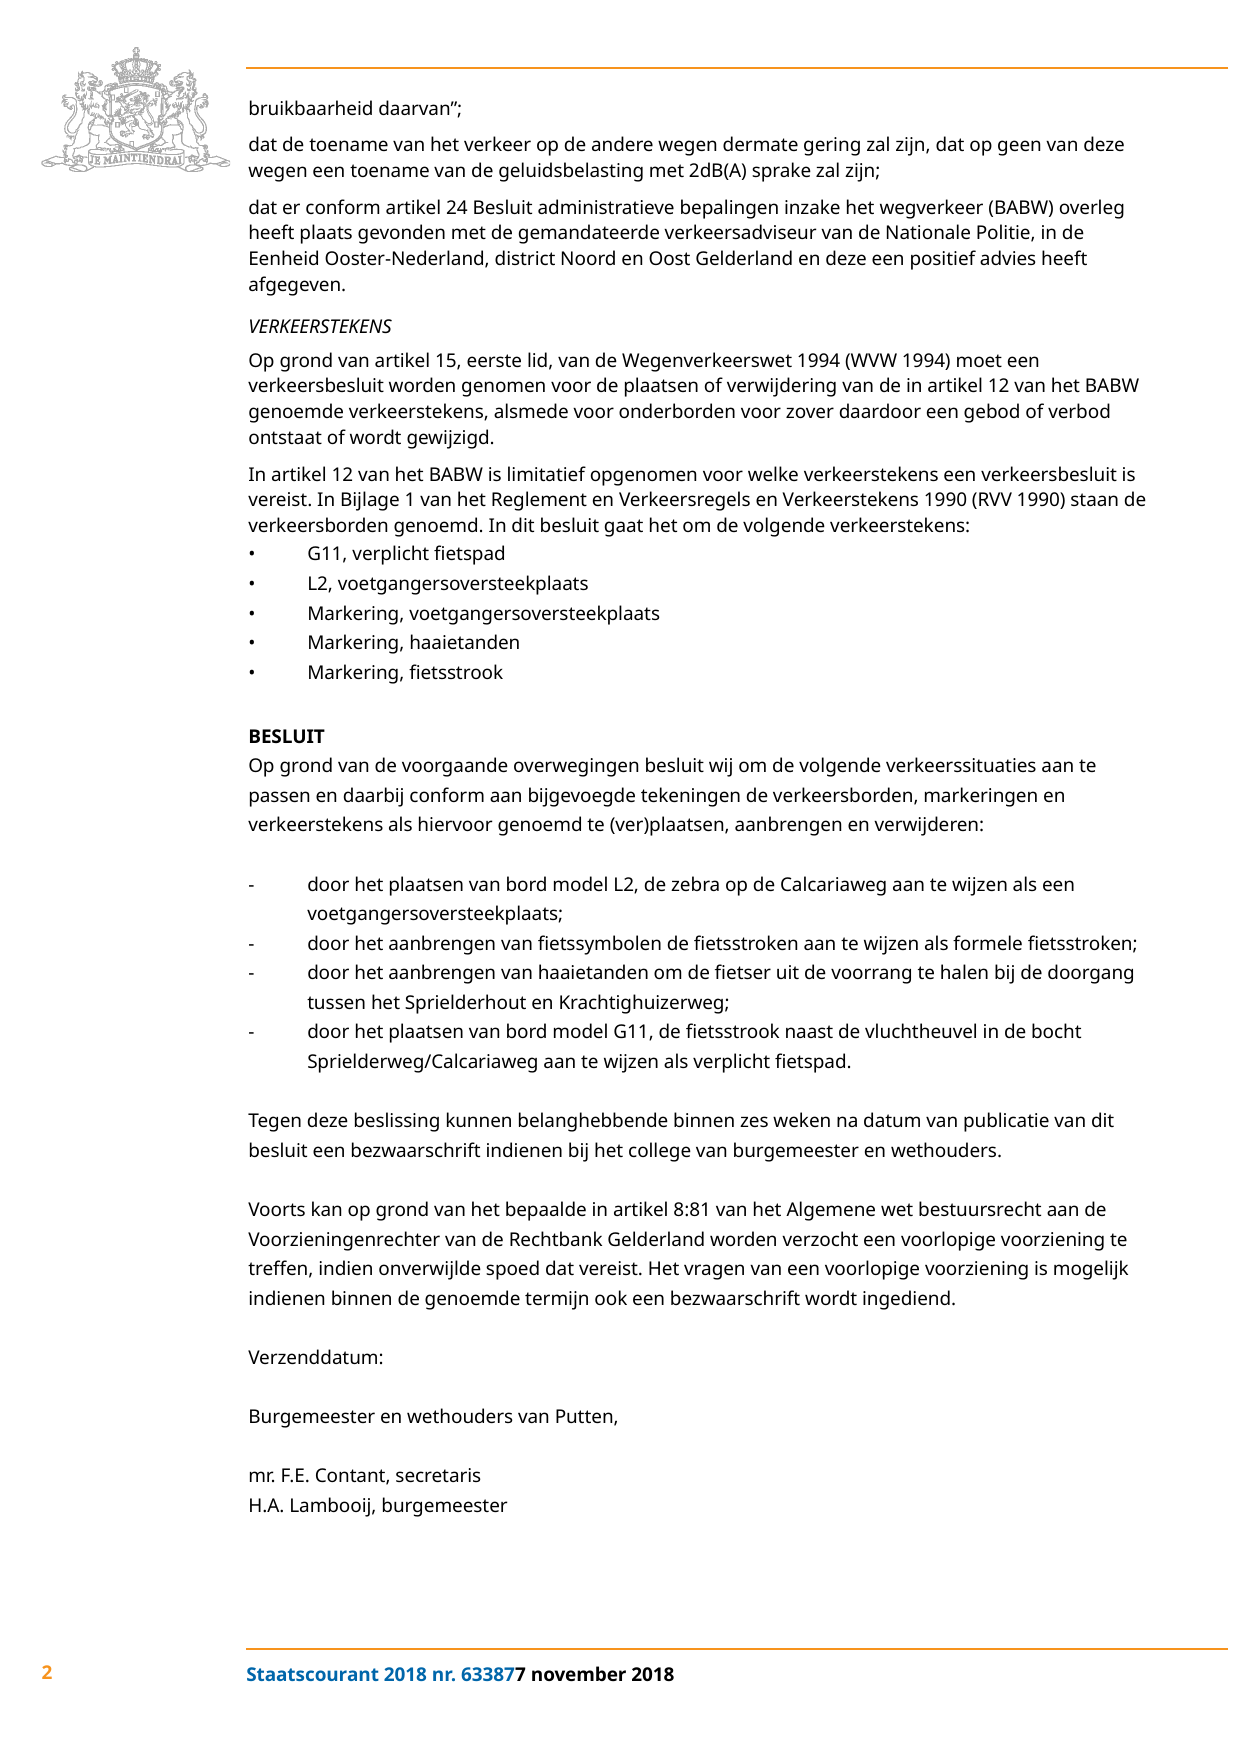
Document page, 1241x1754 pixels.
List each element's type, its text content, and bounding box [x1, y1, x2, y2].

list door het plaatsen van bord model G11, de fietsstrook naast de vluchtheuvel in de bocht Sprielderweg/Calcariaweg aan te wijzen als verplicht fietspad. [248, 1019, 1152, 1074]
list door het plaatsen van bord model L2, de zebra op de Calcariaweg aan te wijzen als een voetgangersoversteekplaats; [248, 871, 1152, 926]
list G11, verplicht fietspad [248, 541, 1152, 566]
text Burgemeester en wethouders van Putten, [248, 1403, 1152, 1429]
text dat er conform artikel 24 Besluit administratieve bepalingen inzake het wegverkeer (BABW) overleg heeft plaats gevonden met de gemandateerde verkeersadviseur van de Nationale Politie, in de Eenheid Ooster-Nederland, district Noord en Oost Gelderland en deze een positief advies heeft afgegeven. [248, 194, 1152, 297]
list door het aanbrengen van haaietanden om de fietser uit de voorrang te halen bij de doorgang tussen het Sprielderhout en Krachtighuizerweg; [248, 959, 1152, 1015]
text H.A. Lambooij, burgemeester [248, 1492, 1152, 1518]
text bruikbaarheid daarvan”; [248, 95, 1152, 121]
list Markering, voetgangersoversteekplaats [248, 600, 1152, 626]
text Tegen deze beslissing kunnen belanghebbende binnen zes weken na datum van publicatie van dit besluit een bezwaarschrift indienen bij het college van burgemeester en wethouders. [248, 1107, 1152, 1163]
text Voorts kan op grond van het bepaalde in artikel 8:81 van het Algemene wet bestuursrecht aan de Voorzieningenrechter van de Rechtbank Gelderland worden verzocht een voorlopige voorziening te treffen, indien onverwijlde spoed dat vereist. Het vragen van een voorlopige voorziening is mogelijk indienen binnen de genoemde termijn ook een bezwaarschrift wordt ingediend. [248, 1196, 1152, 1311]
list Markering, haaietanden [248, 629, 1152, 655]
text dat de toename van het verkeer op de andere wegen dermate gering zal zijn, dat op geen van deze wegen een toename van de geluidsbelasting met 2dB(A) sprake zal zijn; [248, 131, 1152, 183]
list L2, voetgangersoversteekplaats [248, 570, 1152, 596]
list door het aanbrengen van fietssymbolen de fietsstroken aan te wijzen als formele fietsstroken; [248, 930, 1152, 956]
text In artikel 12 van het BABW is limitatief opgenomen voor welke verkeerstekens een verkeersbesluit is vereist. In Bijlage 1 van het Reglement en Verkeersregels en Verkeerstekens 1990 (RVV 1990) staan de verkeersborden genoemd. In dit besluit gaat het om de volgende verkeerstekens: [248, 461, 1152, 538]
list Markering, fietsstrook [248, 659, 1152, 685]
text mr. F.E. Contant, secretaris [248, 1462, 1152, 1488]
text Op grond van de voorgaande overwegingen besluit wij om de volgende verkeerssituaties aan te passen en daarbij conform aan bijgevoegde tekeningen de verkeersborden, markeringen en verkeerstekens als hiervoor genoemd te (ver)plaatsen, aanbrengen en verwijderen: [248, 752, 1152, 837]
text Op grond van artikel 15, eerste lid, van de Wegenverkeerswet 1994 (WVW 1994) moet een verkeersbesluit worden genomen voor de plaatsen of verwijdering van de in artikel 12 van het BABW genoemde verkeerstekens, alsmede voor onderborden voor zover daardoor een gebod of verbod ontstaat of wordt gewijzigd. [248, 347, 1152, 450]
text BESLUIT [248, 723, 1152, 749]
text VERKEERSTEKENS [248, 313, 1152, 339]
text Verzenddatum: [248, 1344, 1152, 1370]
picture [41, 47, 231, 172]
